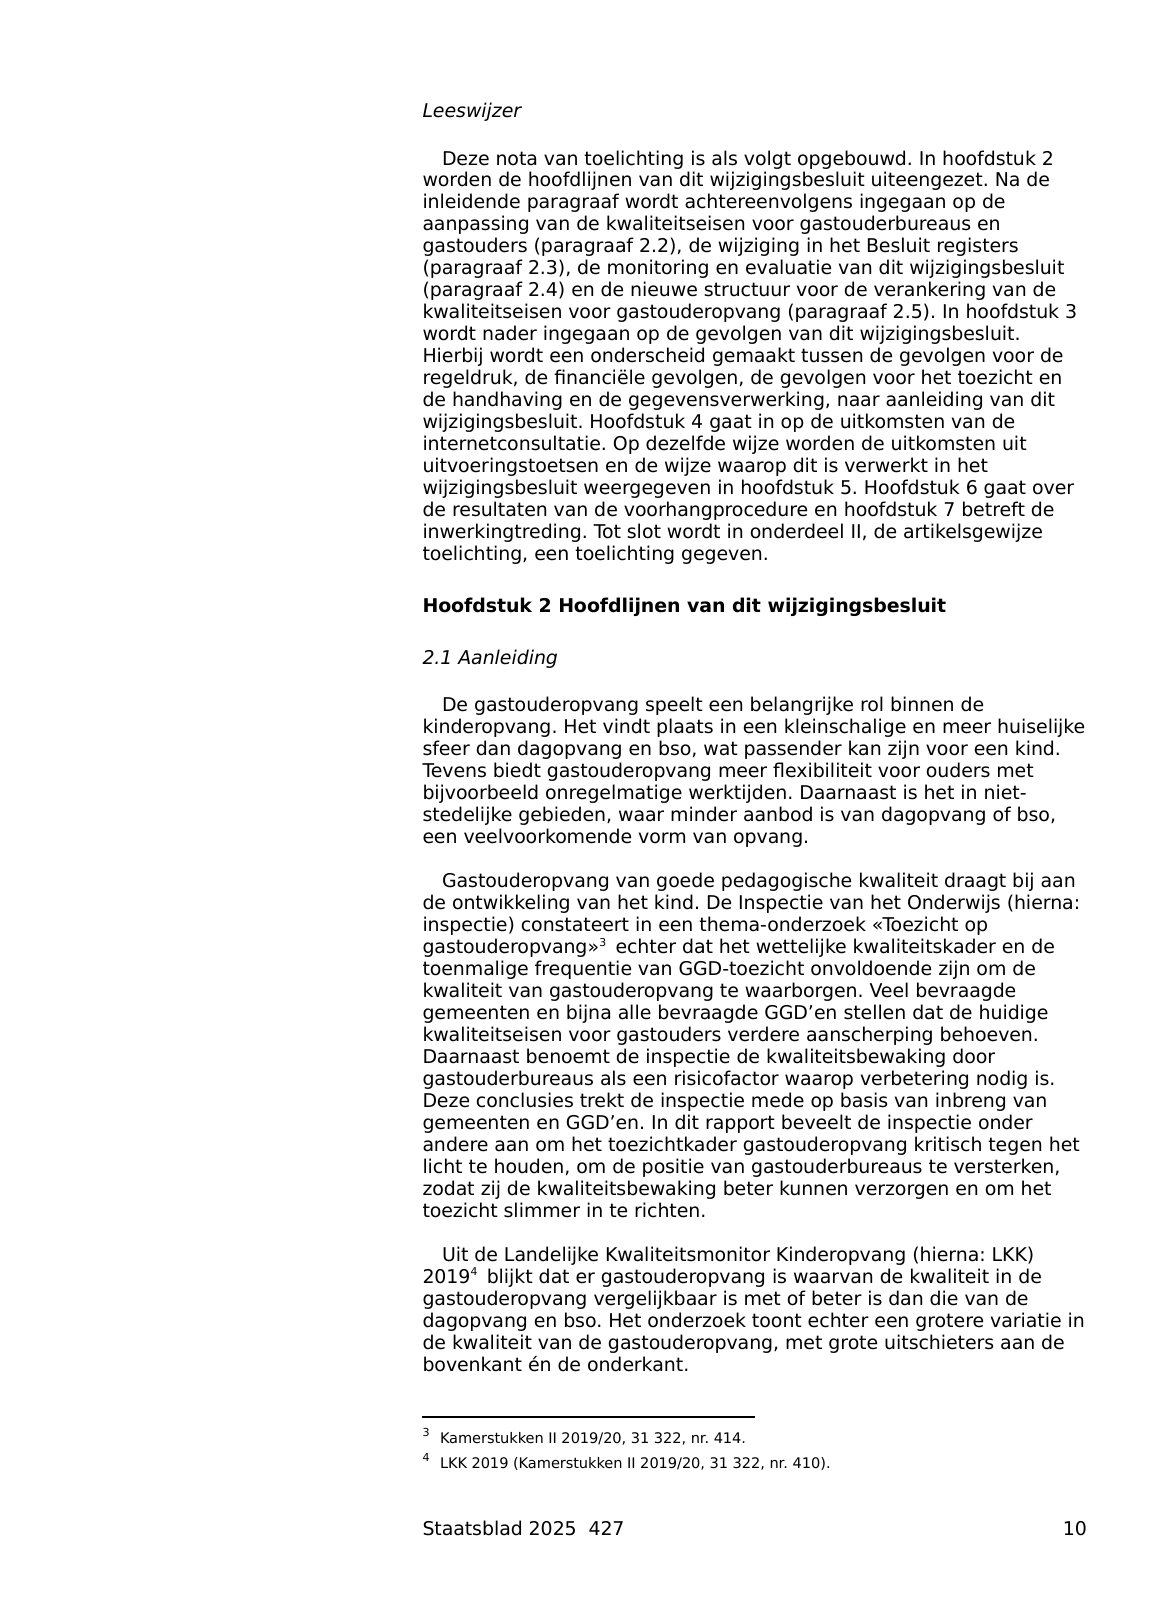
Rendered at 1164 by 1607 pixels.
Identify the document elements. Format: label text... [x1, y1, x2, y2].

text Deze nota van toelichting is als volgt opgebouwd. In hoofdstuk 2 worden de hoofdlijnen van dit wijzigingsbesluit uiteengezet. Na de inleidende paragraaf wordt achtereenvolgens ingegaan op de aanpassing van de kwaliteitseisen voor gastouderbureaus en gastouders (paragraaf 2.2), de wijziging in het Besluit registers (paragraaf 2.3), de monitoring en evaluatie van dit wijzigingsbesluit (paragraaf 2.4) en de nieuwe structuur voor de verankering van de kwaliteitseisen voor gastouderopvang (paragraaf 2.5). In hoofdstuk 3 wordt nader ingegaan op de gevolgen van dit wijzigingsbesluit. Hierbij wordt een onderscheid gemaakt tussen de gevolgen voor de regeldruk, de financiële gevolgen, de gevolgen voor het toezicht en de handhaving en de gegevensverwerking, naar aanleiding van dit wijzigingsbesluit. Hoofdstuk 4 gaat in op de uitkomsten van de internetconsultatie. Op dezelfde wijze worden de uitkomsten uit uitvoeringstoetsen en de wijze waarop dit is verwerkt in het wijzigingsbesluit weergegeven in hoofdstuk 5. Hoofdstuk 6 gaat over de resultaten van de voorhangprocedure en hoofdstuk 7 betreft de inwerkingtreding. Tot slot wordt in onderdeel II, de artikelsgewijze toelichting, een toelichting gegeven. [422, 147, 1087, 565]
text Gastouderopvang van goede pedagogische kwaliteit draagt bij aan de ontwikkeling van het kind. De Inspectie van het Onderwijs (hierna: inspectie) constateert in een thema-onderzoek «Toezicht op gastouderopvang» echter dat het wettelijke kwaliteitskader en de toenmalige frequentie van GGD-toezicht onvoldoende zijn om de kwaliteit van gastouderopvang te waarborgen. Veel bevraagde gemeenten en bijna alle bevraagde GGD’en stellen dat de huidige kwaliteitseisen voor gastouders verdere aanscherping behoeven. Daarnaast benoemt de inspectie de kwaliteitsbewaking door gastouderbureaus als een risicofactor waarop verbetering nodig is. Deze conclusies trekt de inspectie mede op basis van inbreng van gemeenten en GGD’en. In dit rapport beveelt de inspectie onder andere aan om het toezichtkader gastouderopvang kritisch tegen het licht te houden, om de positie van gastouderbureaus te versterken, zodat zij de kwaliteitsbewaking beter kunnen verzorgen en om het toezicht slimmer in te richten. [422, 870, 1087, 1222]
subtitle Hoofdstuk 2 Hoofdlijnen van dit wijzigingsbesluit [422, 595, 1087, 617]
subtitle 2.1 Aanleiding [422, 647, 1087, 669]
text Uit de Landelijke Kwaliteitsmonitor Kinderopvang (hierna: LKK) 2019 blijkt dat er gastouderopvang is waarvan de kwaliteit in de gastouderopvang vergelijkbaar is met of beter is dan die van de dagopvang en bso. Het onderzoek toont echter een grotere variatie in de kwaliteit van de gastouderopvang, met grote uitschieters aan de bovenkant én de onderkant. [422, 1244, 1087, 1376]
text LKK 2019 (Kamerstukken II 2019/20, 31 322, nr. 410). [422, 1451, 1087, 1473]
text Kamerstukken II 2019/20, 31 322, nr. 414. [422, 1426, 1087, 1448]
text De gastouderopvang speelt een belangrijke rol binnen de kinderopvang. Het vindt plaats in een kleinschalige en meer huiselijke sfeer dan dagopvang en bso, wat passender kan zijn voor een kind. Tevens biedt gastouderopvang meer flexibiliteit voor ouders met bijvoorbeeld onregelmatige werktijden. Daarnaast is het in niet-stedelijke gebieden, waar minder aanbod is van dagopvang of bso, een veelvoorkomende vorm van opvang. [422, 694, 1087, 848]
subtitle Leeswijzer [422, 100, 1087, 122]
